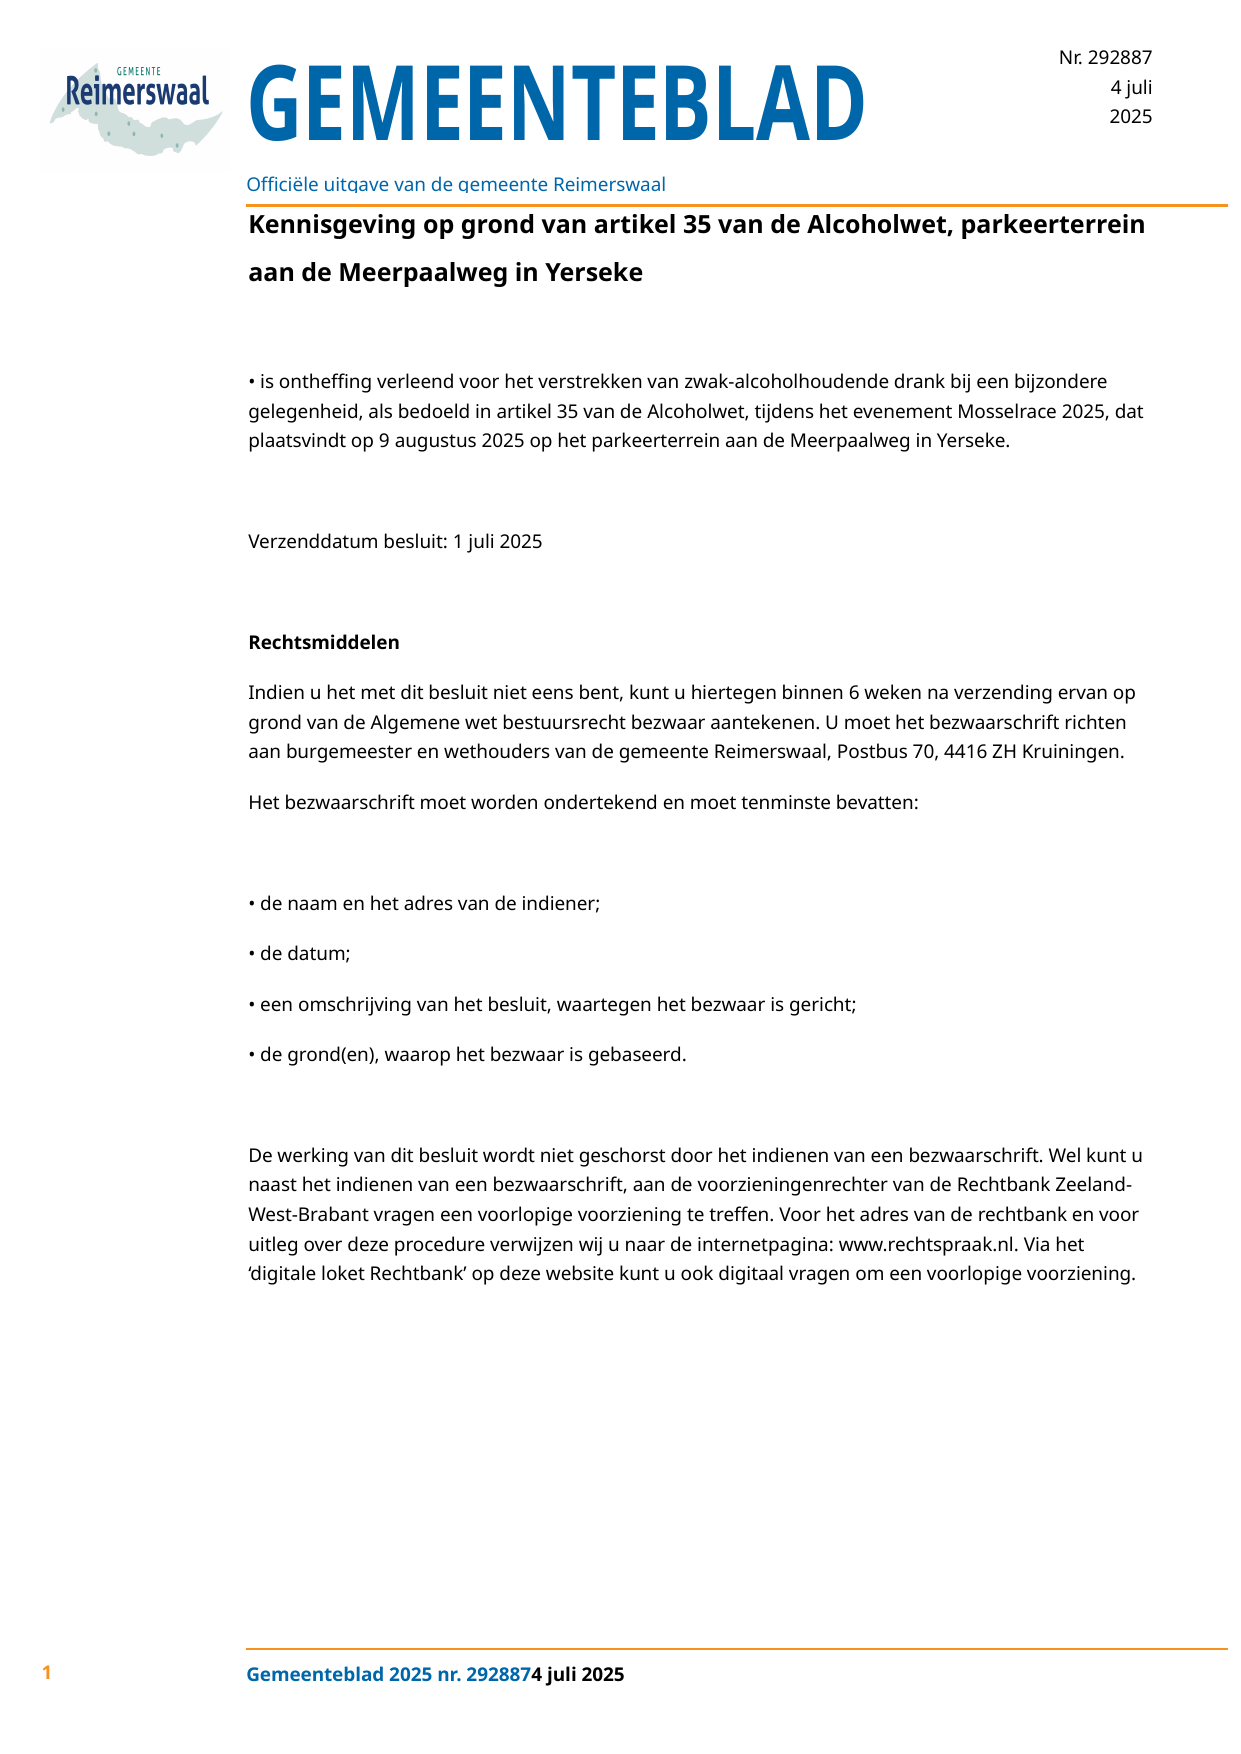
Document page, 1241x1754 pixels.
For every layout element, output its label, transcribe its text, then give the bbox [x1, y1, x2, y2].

text Kennisgeving op grond van artikel 35 van de Alcoholwet, parkeerterrein aan de Meerpaalweg in Yerseke [248, 207, 1152, 288]
text • is ontheffing verleend voor het verstrekken van zwak-alcoholhoudende drank bij een bijzondere gelegenheid, als bedoeld in artikel 35 van de Alcoholwet, tijdens het evenement Mosselrace 2025, dat plaatsvindt op 9 augustus 2025 op het parkeerterrein aan de Meerpaalweg in Yerseke. [248, 368, 1152, 453]
text • de grond(en), waarop het bezwaar is gebaseerd. [248, 1041, 1152, 1067]
text Het bezwaarschrift moet worden ondertekend en moet tenminste bevatten: [248, 789, 1152, 815]
text • de naam en het adres van de indiener; [248, 890, 1152, 916]
text • een omschrijving van het besluit, waartegen het bezwaar is gericht; [248, 991, 1152, 1017]
text Verzenddatum besluit: 1 juli 2025 [248, 528, 1152, 554]
picture [41, 47, 231, 172]
text De werking van dit besluit wordt niet geschorst door het indienen van een bezwaarschrift. Wel kunt u naast het indienen van een bezwaarschrift, aan de voorzieningenrechter van de Rechtbank Zeeland-West-Brabant vragen een voorlopige voorziening te treffen. Voor het adres van de rechtbank en voor uitleg over deze procedure verwijzen wij u naar de internetpagina: www.rechtspraak.nl. Via het ‘digitale loket Rechtbank’ op deze website kunt u ook digitaal vragen om een voorlopige voorziening. [248, 1142, 1152, 1286]
text Indien u het met dit besluit niet eens bent, kunt u hiertegen binnen 6 weken na verzending ervan op grond van de Algemene wet bestuursrecht bezwaar aantekenen. U moet het bezwaarschrift richten aan burgemeester en wethouders van de gemeente Reimerswaal, Postbus 70, 4416 ZH Kruiningen. [248, 679, 1152, 764]
text Rechtsmiddelen [248, 629, 1152, 655]
text • de datum; [248, 940, 1152, 966]
